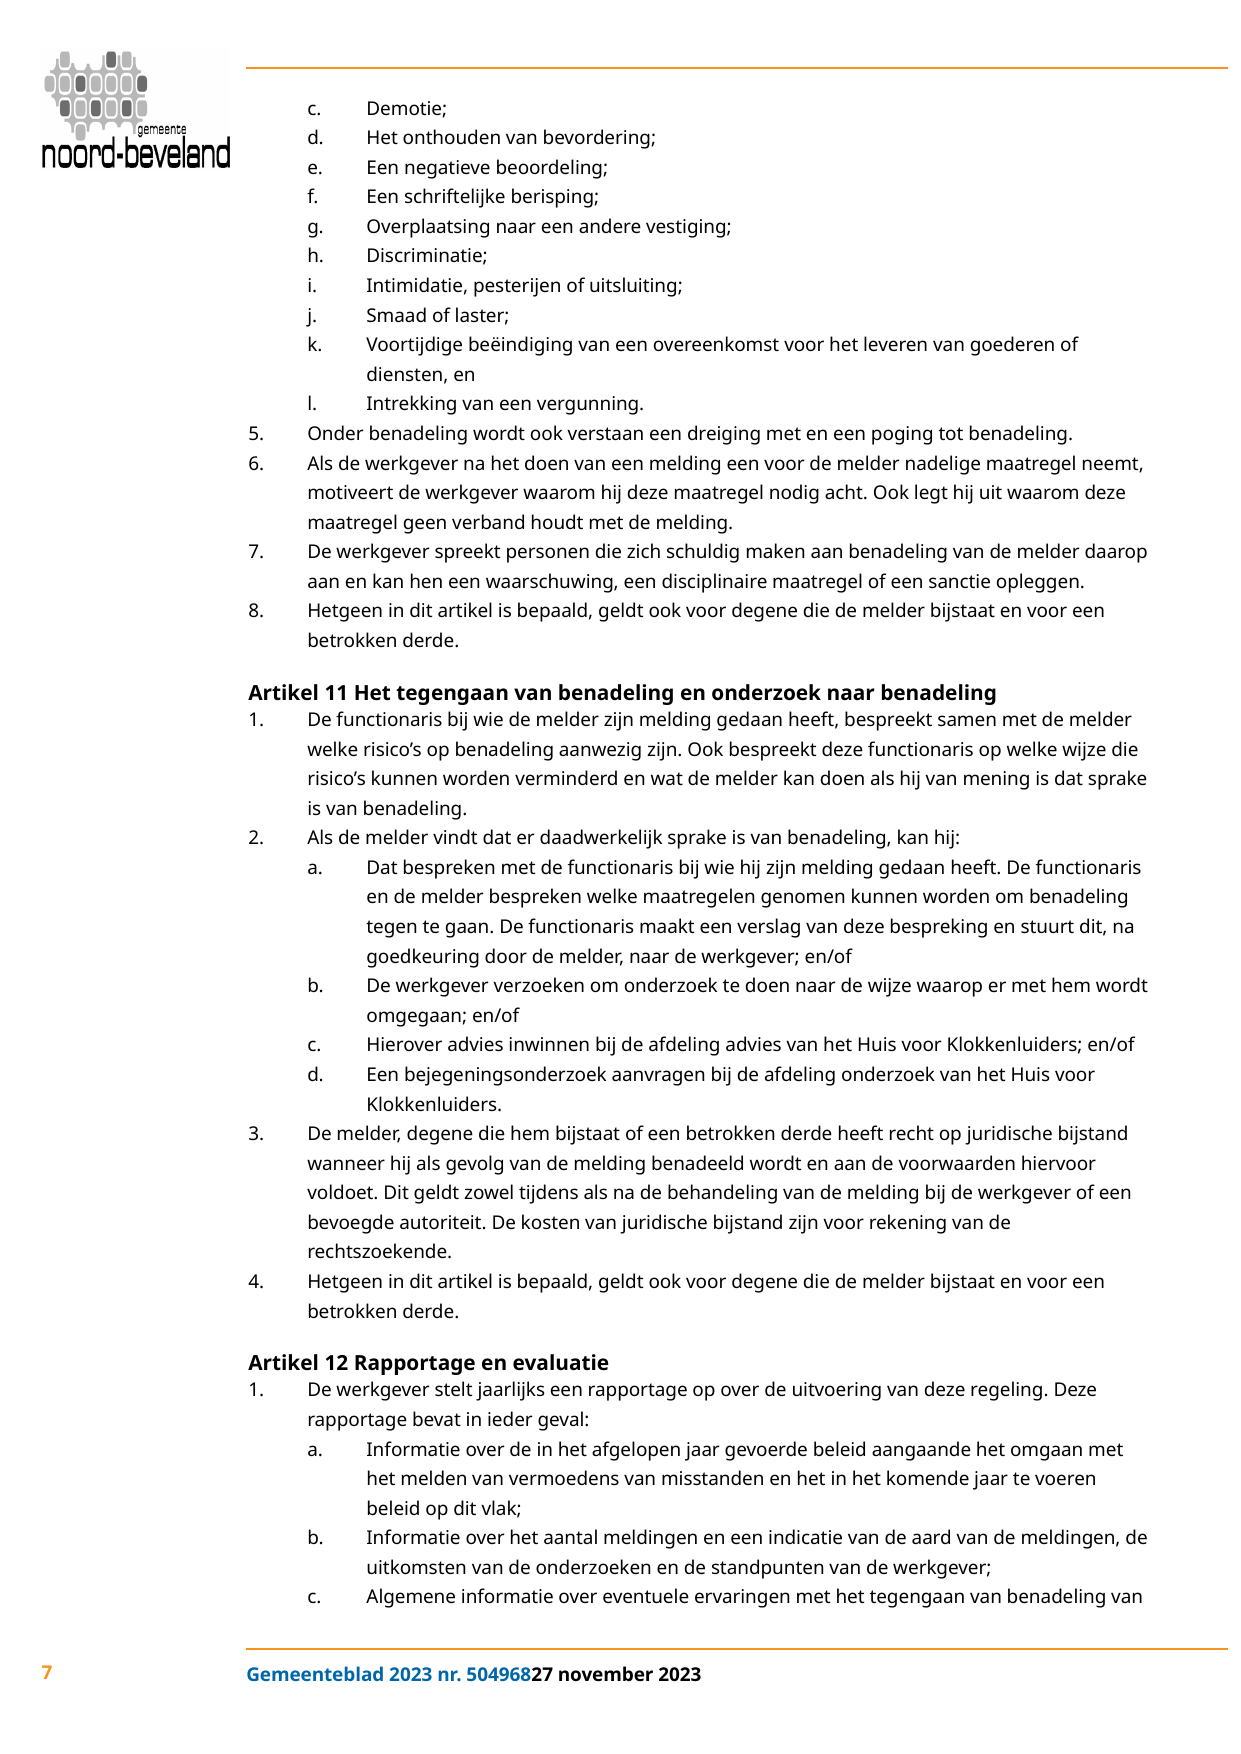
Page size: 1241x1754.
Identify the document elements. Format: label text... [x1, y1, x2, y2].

list Als de melder vindt dat er daadwerkelijk sprake is van benadeling, kan hij: [248, 824, 1152, 850]
list Onder benadeling wordt ook verstaan een dreiging met en een poging tot benadeling. [248, 420, 1152, 446]
list Dat bespreken met de functionaris bij wie hij zijn melding gedaan heeft. De functionaris en de melder bespreken welke maatregelen genomen kunnen worden om benadeling tegen te gaan. De functionaris maakt een verslag van deze bespreking en stuurt dit, na goedkeuring door de melder, naar de werkgever; en/of [307, 854, 1152, 968]
list Overplaatsing naar een andere vestiging; [307, 213, 1152, 239]
list Als de werkgever na het doen van een melding een voor de melder nadelige maatregel neemt, motiveert de werkgever waarom hij deze maatregel nodig acht. Ook legt hij uit waarom deze maatregel geen verband houdt met de melding. [248, 450, 1152, 535]
picture [41, 47, 231, 172]
list Het onthouden van bevordering; [307, 124, 1152, 150]
list Hetgeen in dit artikel is bepaald, geldt ook voor degene die de melder bijstaat en voor een betrokken derde. [248, 598, 1152, 653]
list Voortijdige beëindiging van een overeenkomst voor het leveren van goederen of diensten, en [307, 331, 1152, 387]
list Hetgeen in dit artikel is bepaald, geldt ook voor degene die de melder bijstaat en voor een betrokken derde. [248, 1268, 1152, 1323]
list Een bejegeningsonderzoek aanvragen bij de afdeling onderzoek van het Huis voor Klokkenluiders. [307, 1061, 1152, 1116]
list Smaad of laster; [307, 302, 1152, 328]
list Intimidatie, pesterijen of uitsluiting; [307, 272, 1152, 298]
list De werkgever spreekt personen die zich schuldig maken aan benadeling van de melder daarop aan en kan hen een waarschuwing, een disciplinaire maatregel of een sanctie opleggen. [248, 538, 1152, 594]
list Hierover advies inwinnen bij de afdeling advies van het Huis voor Klokkenluiders; en/of [307, 1032, 1152, 1057]
list De werkgever verzoeken om onderzoek te doen naar de wijze waarop er met hem wordt omgegaan; en/of [307, 972, 1152, 1028]
list De melder, degene die hem bijstaat of een betrokken derde heeft recht op juridische bijstand wanneer hij als gevolg van de melding benadeeld wordt en aan de voorwaarden hiervoor voldoet. Dit geldt zowel tijdens als na de behandeling van de melding bij de werkgever of een bevoegde autoriteit. De kosten van juridische bijstand zijn voor rekening van de rechtszoekende. [248, 1120, 1152, 1264]
list Demotie; [307, 95, 1152, 121]
text Artikel 12 Rapportage en evaluatie [248, 1348, 1152, 1377]
list Intrekking van een vergunning. [307, 391, 1152, 416]
list Een negatieve beoordeling; [307, 154, 1152, 180]
list De werkgever stelt jaarlijks een rapportage op over de uitvoering van deze regeling. Deze rapportage bevat in ieder geval: [248, 1377, 1152, 1432]
list De functionaris bij wie de melder zijn melding gedaan heeft, bespreekt samen met de melder welke risico’s op benadeling aanwezig zijn. Ook bespreekt deze functionaris op welke wijze die risico’s kunnen worden verminderd en wat de melder kan doen als hij van mening is dat sprake is van benadeling. [248, 706, 1152, 821]
list Een schriftelijke berisping; [307, 183, 1152, 209]
list Discriminatie; [307, 243, 1152, 268]
text Artikel 11 Het tegengaan van benadeling en onderzoek naar benadeling [248, 678, 1152, 706]
list Algemene informatie over eventuele ervaringen met het tegengaan van benadeling van [307, 1584, 1152, 1609]
list Informatie over de in het afgelopen jaar gevoerde beleid aangaande het omgaan met het melden van vermoedens van misstanden en het in het komende jaar te voeren beleid op dit vlak; [307, 1436, 1152, 1521]
list Informatie over het aantal meldingen en een indicatie van de aard van de meldingen, de uitkomsten van de onderzoeken en de standpunten van de werkgever; [307, 1524, 1152, 1580]
